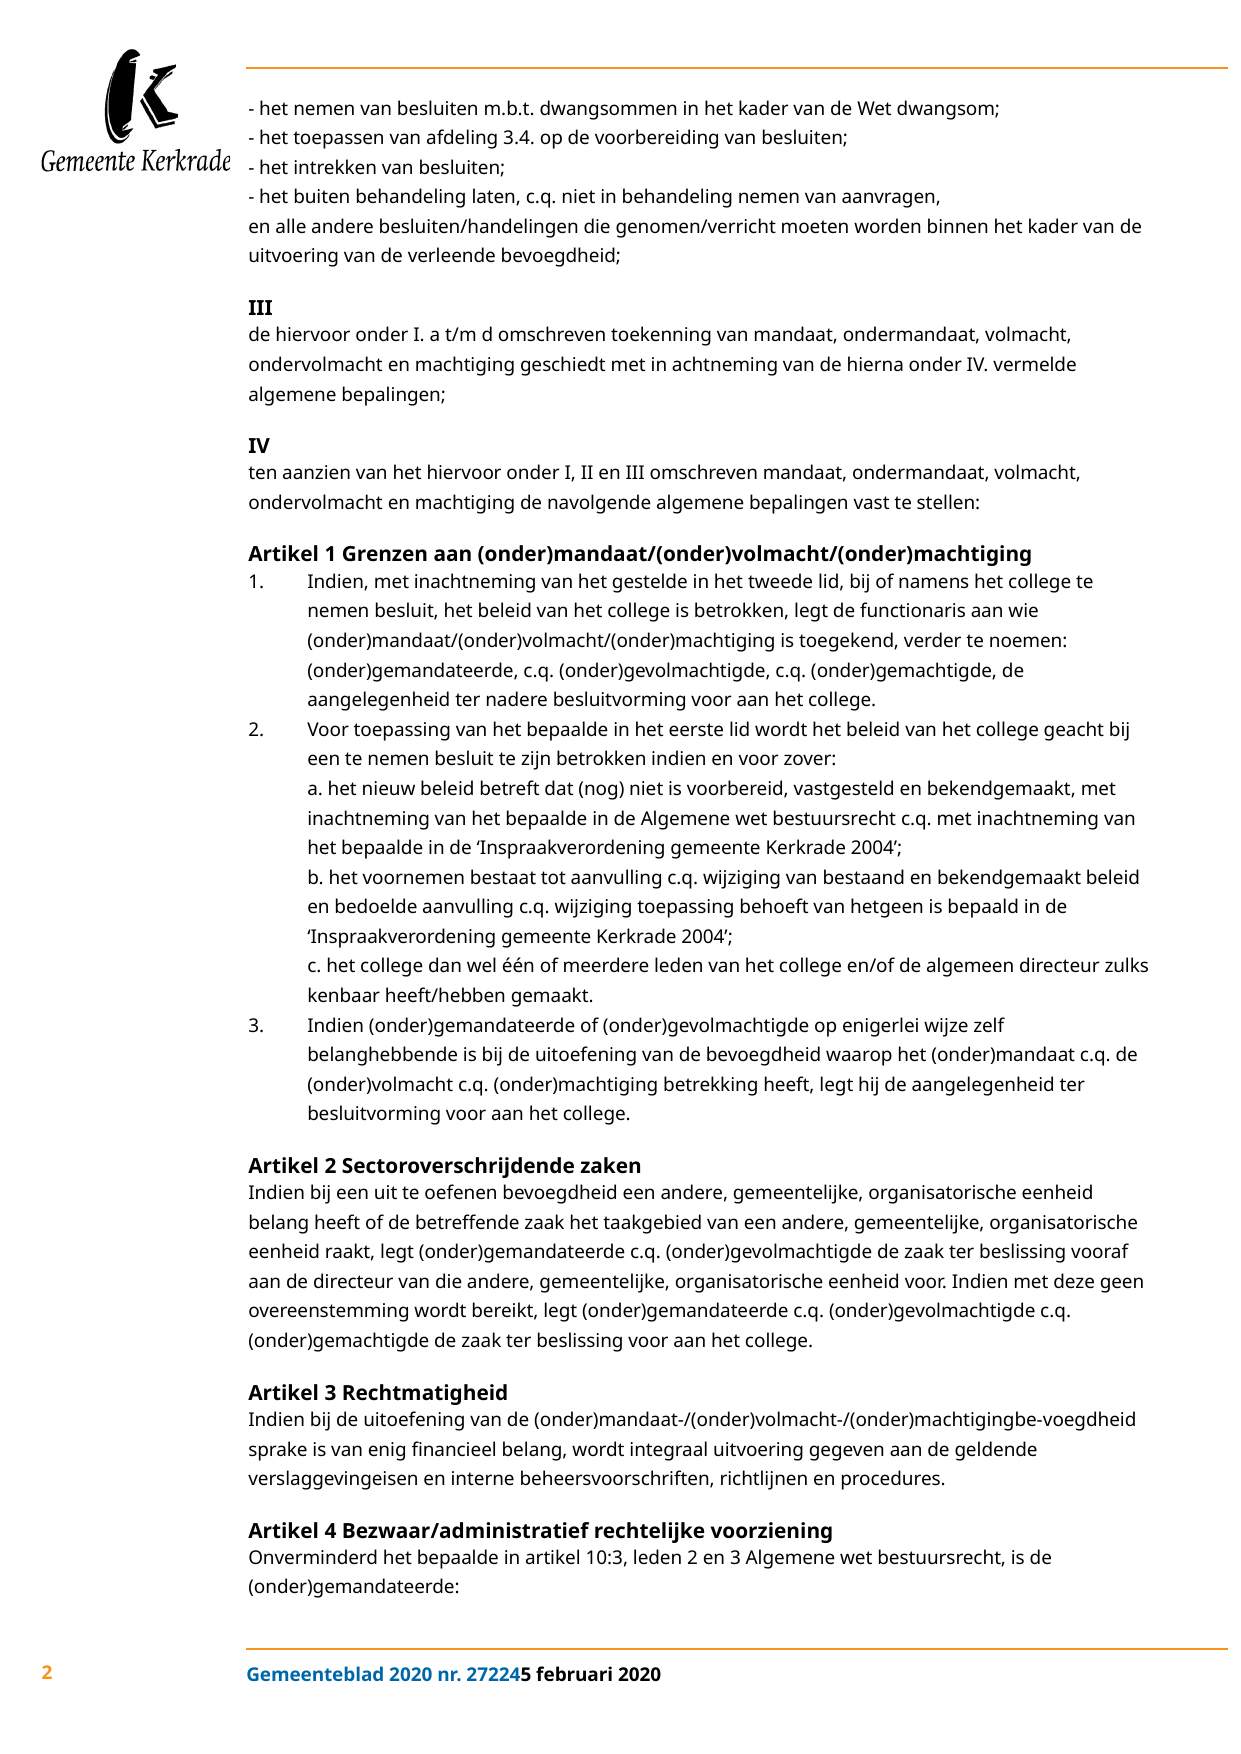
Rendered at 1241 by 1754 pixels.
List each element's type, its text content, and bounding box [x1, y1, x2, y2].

text Onverminderd het bepaalde in artikel 10:3, leden 2 en 3 Algemene wet bestuursrecht, is de (onder)gemandateerde: [248, 1544, 1152, 1599]
text - het intrekken van besluiten; [248, 154, 1152, 180]
list b. het voornemen bestaat tot aanvulling c.q. wijziging van bestaand en bekendgemaakt beleid en bedoelde aanvulling c.q. wijziging toepassing behoeft van hetgeen is bepaald in de ‘Inspraakverordening gemeente Kerkrade 2004’; [248, 864, 1152, 949]
list a. het nieuw beleid betreft dat (nog) niet is voorbereid, vastgesteld en bekendgemaakt, met inachtneming van het bepaalde in de Algemene wet bestuursrecht c.q. met inachtneming van het bepaalde in de ‘Inspraakverordening gemeente Kerkrade 2004’; [248, 775, 1152, 860]
picture [41, 47, 231, 172]
text Indien bij een uit te oefenen bevoegdheid een andere, gemeentelijke, organisatorische eenheid belang heeft of de betreffende zaak het taakgebied van een andere, gemeentelijke, organisatorische eenheid raakt, legt (onder)gemandateerde c.q. (onder)gevolmachtigde de zaak ter beslissing vooraf aan de directeur van die andere, gemeentelijke, organisatorische eenheid voor. Indien met deze geen overeenstemming wordt bereikt, legt (onder)gemandateerde c.q. (onder)gevolmachtigde c.q. (onder)gemachtigde de zaak ter beslissing voor aan het college. [248, 1179, 1152, 1353]
text - het toepassen van afdeling 3.4. op de voorbereiding van besluiten; [248, 124, 1152, 150]
text Artikel 3 Rechtmatigheid [248, 1378, 1152, 1406]
text Artikel 4 Bezwaar/administratief rechtelijke voorziening [248, 1516, 1152, 1544]
text - het buiten behandeling laten, c.q. niet in behandeling nemen van aanvragen, [248, 183, 1152, 209]
list Indien, met inachtneming van het gestelde in het tweede lid, bij of namens het college te nemen besluit, het beleid van het college is betrokken, legt de functionaris aan wie (onder)mandaat/(onder)volmacht/(onder)machtiging is toegekend, verder te noemen: (onder)gemandateerde, c.q. (onder)gevolmachtigde, c.q. (onder)gemachtigde, de aangelegenheid ter nadere besluitvorming voor aan het college. [248, 568, 1152, 712]
text Indien bij de uitoefening van de (onder)mandaat-/(onder)volmacht-/(onder)machtigingbe-voegdheid sprake is van enig financieel belang, wordt integraal uitvoering gegeven aan de geldende verslaggevingeisen en interne beheersvoorschriften, richtlijnen en procedures. [248, 1406, 1152, 1491]
text de hiervoor onder I. a t/m d omschreven toekenning van mandaat, ondermandaat, volmacht, ondervolmacht en machtiging geschiedt met in achtneming van de hierna onder IV. vermelde algemene bepalingen; [248, 322, 1152, 406]
list Voor toepassing van het bepaalde in het eerste lid wordt het beleid van het college geacht bij een te nemen besluit te zijn betrokken indien en voor zover: [248, 716, 1152, 771]
text ten aanzien van het hiervoor onder I, II en III omschreven mandaat, ondermandaat, volmacht, ondervolmacht en machtiging de navolgende algemene bepalingen vast te stellen: [248, 459, 1152, 515]
text en alle andere besluiten/handelingen die genomen/verricht moeten worden binnen het kader van de uitvoering van de verleende bevoegdheid; [248, 213, 1152, 268]
text III [248, 293, 1152, 322]
text - het nemen van besluiten m.b.t. dwangsommen in het kader van de Wet dwangsom; [248, 95, 1152, 121]
text IV [248, 431, 1152, 459]
list Indien (onder)gemandateerde of (onder)gevolmachtigde op enigerlei wijze zelf belanghebbende is bij de uitoefening van de bevoegdheid waarop het (onder)mandaat c.q. de (onder)volmacht c.q. (onder)machtiging betrekking heeft, legt hij de aangelegenheid ter besluitvorming voor aan het college. [248, 1012, 1152, 1126]
text Artikel 1 Grenzen aan (onder)mandaat/(onder)volmacht/(onder)machtiging [248, 539, 1152, 568]
list c. het college dan wel één of meerdere leden van het college en/of de algemeen directeur zulks kenbaar heeft/hebben gemaakt. [248, 953, 1152, 1008]
text Artikel 2 Sectoroverschrijdende zaken [248, 1151, 1152, 1179]
